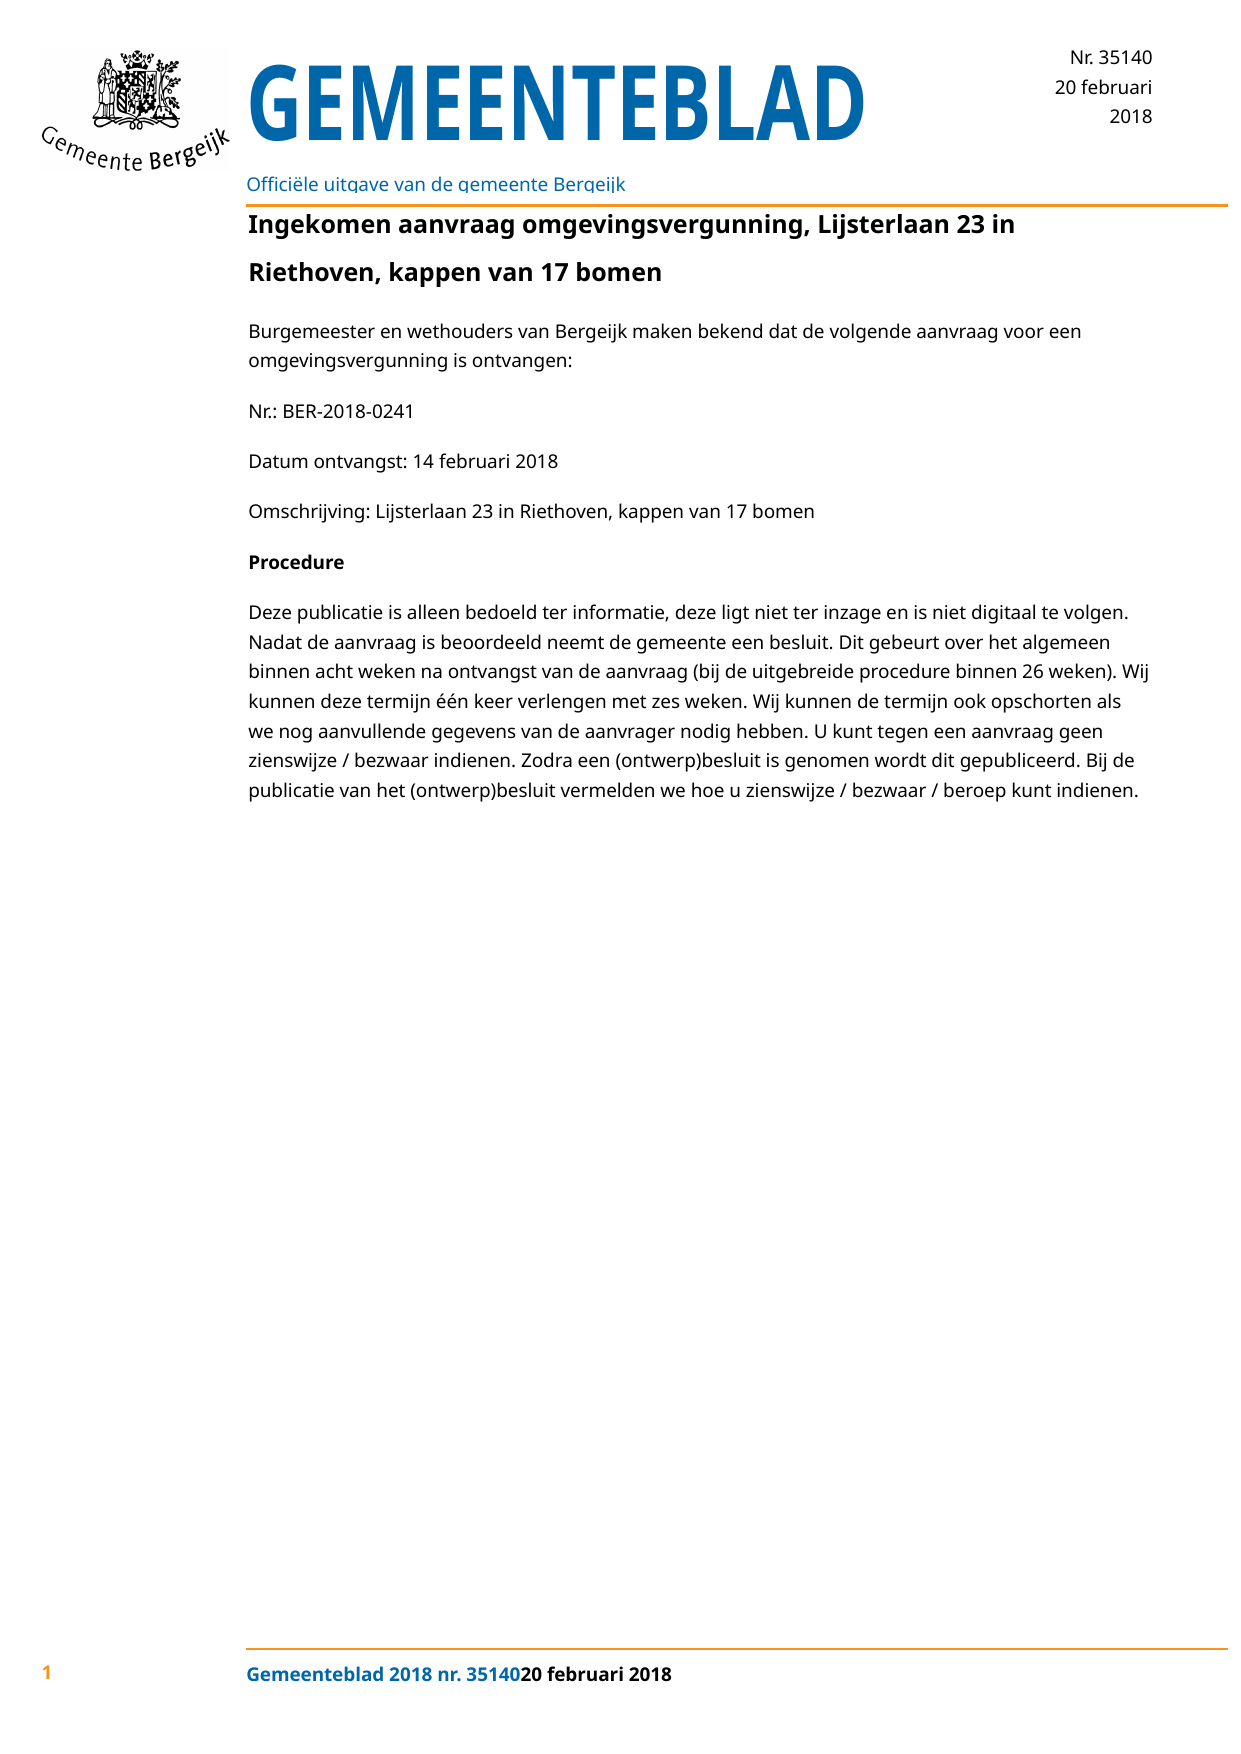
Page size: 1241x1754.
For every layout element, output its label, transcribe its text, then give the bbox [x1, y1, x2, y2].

picture [41, 47, 231, 172]
text Ingekomen aanvraag omgevingsvergunning, Lijsterlaan 23 in Riethoven, kappen van 17 bomen [248, 207, 1152, 288]
text Burgemeester en wethouders van Bergeijk maken bekend dat de volgende aanvraag voor een omgevingsvergunning is ontvangen: [248, 318, 1152, 373]
text Omschrijving: Lijsterlaan 23 in Riethoven, kappen van 17 bomen [248, 499, 1152, 524]
text Datum ontvangst: 14 februari 2018 [248, 448, 1152, 474]
text Procedure [248, 549, 1152, 575]
text Deze publicatie is alleen bedoeld ter informatie, deze ligt niet ter inzage en is niet digitaal te volgen. Nadat de aanvraag is beoordeeld neemt de gemeente een besluit. Dit gebeurt over het algemeen binnen acht weken na ontvangst van de aanvraag (bij de uitgebreide procedure binnen 26 weken). Wij kunnen deze termijn één keer verlengen met zes weken. Wij kunnen de termijn ook opschorten als we nog aanvullende gegevens van de aanvrager nodig hebben. U kunt tegen een aanvraag geen zienswijze / bezwaar indienen. Zodra een (ontwerp)besluit is genomen wordt dit gepubliceerd. Bij de publicatie van het (ontwerp)besluit vermelden we hoe u zienswijze / bezwaar / beroep kunt indienen. [248, 599, 1152, 803]
text Nr.: BER-2018-0241 [248, 398, 1152, 424]
